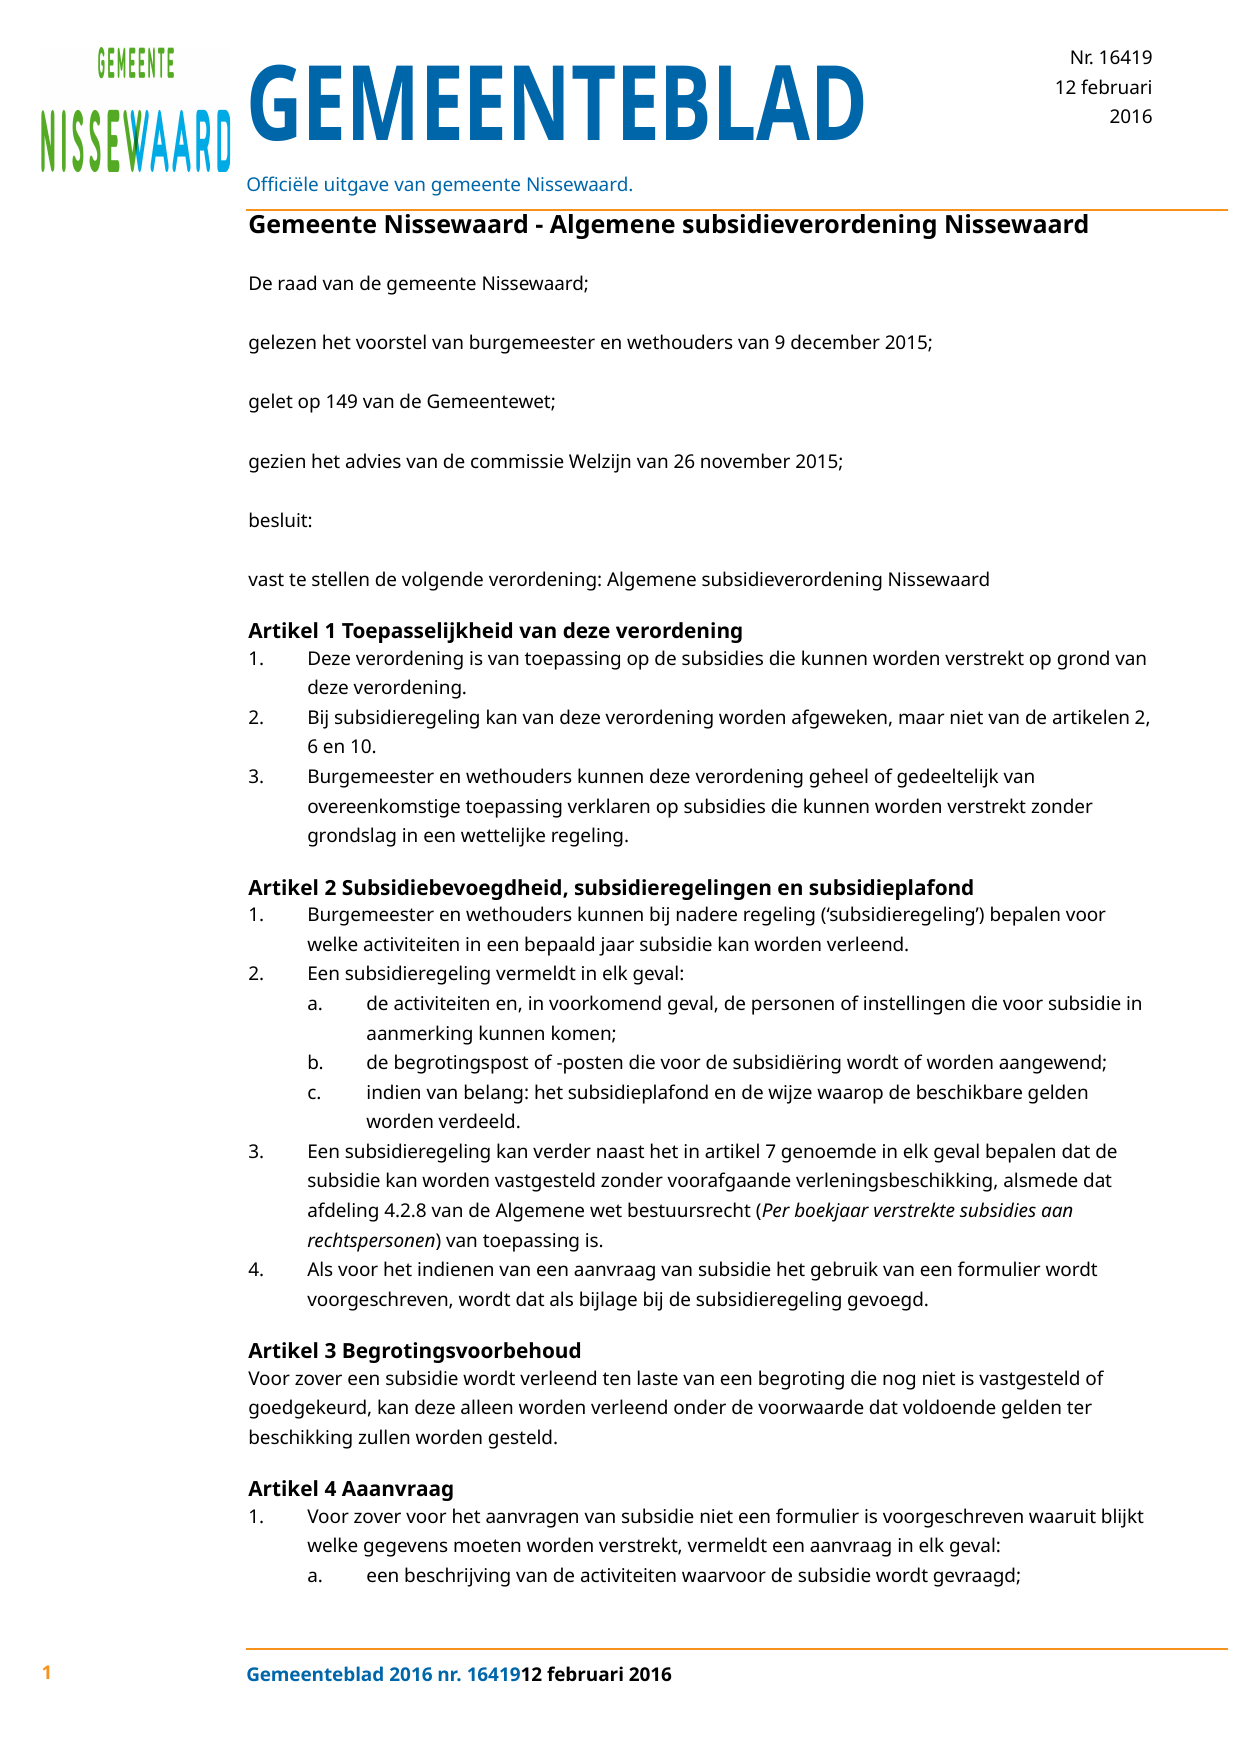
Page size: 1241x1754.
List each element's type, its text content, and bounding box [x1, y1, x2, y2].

text besluit: [248, 507, 1152, 533]
list Voor zover voor het aanvragen van subsidie niet een formulier is voorgeschreven waaruit blijkt welke gegevens moeten worden verstrekt, vermeldt een aanvraag in elk geval: [248, 1503, 1152, 1558]
text De raad van de gemeente Nissewaard; [248, 270, 1152, 296]
picture [176, 157, 187, 172]
text Artikel 2 Subsidiebevoegdheid, subsidieregelingen en subsidieplafond [248, 873, 1152, 901]
text Voor zover een subsidie wordt verleend ten laste van een begroting die nog niet is vastgesteld of goedgekeurd, kan deze alleen worden verleend onder de voorwaarde dat voldoende gelden ter beschikking zullen worden gesteld. [248, 1365, 1152, 1450]
list Als voor het indienen van een aanvraag van subsidie het gebruik van een formulier wordt voorgeschreven, wordt dat als bijlage bij de subsidieregeling gevoegd. [248, 1256, 1152, 1312]
list Deze verordening is van toepassing op de subsidies die kunnen worden verstrekt op grond van deze verordening. [248, 645, 1152, 700]
text gelezen het voorstel van burgemeester en wethouders van 9 december 2015; [248, 329, 1152, 355]
text Artikel 4 Aaanvraag [248, 1474, 1152, 1503]
picture [41, 47, 231, 172]
list Een subsidieregeling vermeldt in elk geval: [248, 961, 1152, 986]
picture [154, 157, 165, 172]
text Gemeente Nissewaard - Algemene subsidieverordening Nissewaard [248, 211, 1152, 241]
picture [222, 122, 227, 160]
list de activiteiten en, in voorkomend geval, de personen of instellingen die voor subsidie in aanmerking kunnen komen; [307, 990, 1152, 1045]
list indien van belang: het subsidieplafond en de wijze waarop de beschikbare gelden worden verdeeld. [307, 1079, 1152, 1134]
list de begrotingspost of -posten die voor de subsidiëring wordt of worden aangewend; [307, 1049, 1152, 1075]
text Artikel 3 Begrotingsvoorbehoud [248, 1336, 1152, 1365]
text gezien het advies van de commissie Welzijn van 26 november 2015; [248, 448, 1152, 473]
list Burgemeester en wethouders kunnen bij nadere regeling (‘subsidieregeling’) bepalen voor welke activiteiten in een bepaald jaar subsidie kan worden verleend. [248, 901, 1152, 957]
text Artikel 1 Toepasselijkheid van deze verordening [248, 617, 1152, 645]
list Bij subsidieregeling kan van deze verordening worden afgeweken, maar niet van de artikelen 2, 6 en 10. [248, 704, 1152, 759]
text gelet op 149 van de Gemeentewet; [248, 389, 1152, 414]
list Een subsidieregeling kan verder naast het in artikel 7 genoemde in elk geval bepalen dat de subsidie kan worden vastgesteld zonder voorafgaande verleningsbeschikking, alsmede dat afdeling 4.2.8 van de Algemene wet bestuursrecht (Per boekjaar verstrekte subsidies aan rechtspersonen) van toepassing is. [248, 1138, 1152, 1252]
picture [200, 151, 206, 172]
list Burgemeester en wethouders kunnen deze verordening geheel of gedeeltelijk van overeenkomstige toepassing verklaren op subsidies die kunnen worden verstrekt zonder grondslag in een wettelijke regeling. [248, 763, 1152, 848]
picture [201, 122, 206, 138]
text vast te stellen de volgende verordening: Algemene subsidieverordening Nissewaard [248, 566, 1152, 592]
list een beschrijving van de activiteiten waarvoor de subsidie wordt gevraagd; [307, 1562, 1152, 1588]
